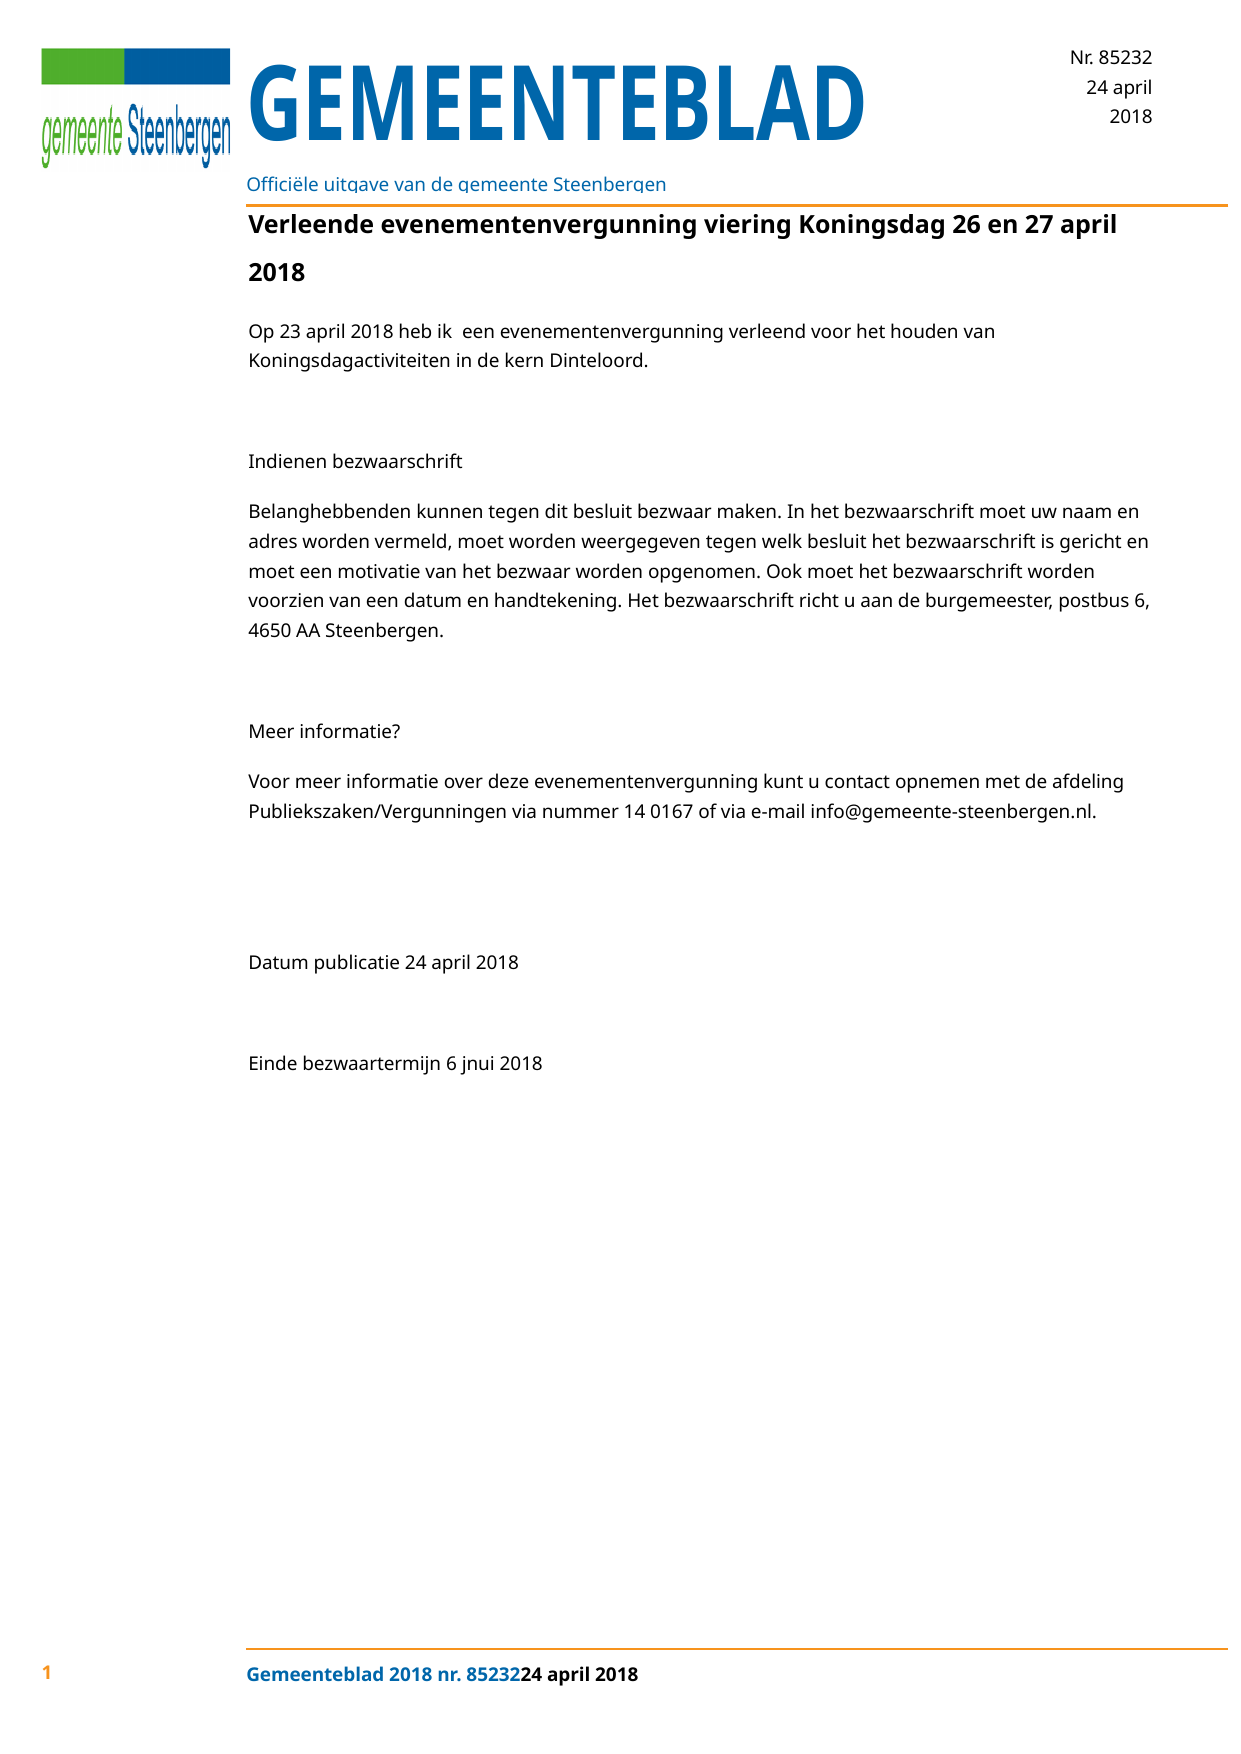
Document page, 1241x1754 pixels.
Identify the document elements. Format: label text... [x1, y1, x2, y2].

text Meer informatie? [248, 718, 1152, 744]
text Datum publicatie 24 april 2018 [248, 949, 1152, 975]
picture [41, 47, 231, 172]
text Indienen bezwaarschrift [248, 448, 1152, 474]
text Verleende evenementenvergunning viering Koningsdag 26 en 27 april 2018 [248, 207, 1152, 288]
text Voor meer informatie over deze evenementenvergunning kunt u contact opnemen met de afdeling Publiekszaken/Vergunningen via nummer 14 0167 of via e-mail info@gemeente-steenbergen.nl. [248, 768, 1152, 824]
text Op 23 april 2018 heb ik een evenementenvergunning verleend voor het houden van Koningsdagactiviteiten in de kern Dinteloord. [248, 318, 1152, 373]
text ­ [248, 848, 1152, 874]
text Belanghebbenden kunnen tegen dit besluit bezwaar maken. In het bezwaarschrift moet uw naam en adres worden vermeld, moet worden weergegeven tegen welk besluit het bezwaarschrift is gericht en moet een motivatie van het bezwaar worden opgenomen. Ook moet het bezwaarschrift worden voorzien van een datum en handtekening. Het bezwaarschrift richt u aan de burgemeester, postbus 6, 4650 AA Steenbergen. [248, 499, 1152, 643]
text Einde bezwaartermijn 6 jnui 2018 [248, 1050, 1152, 1076]
